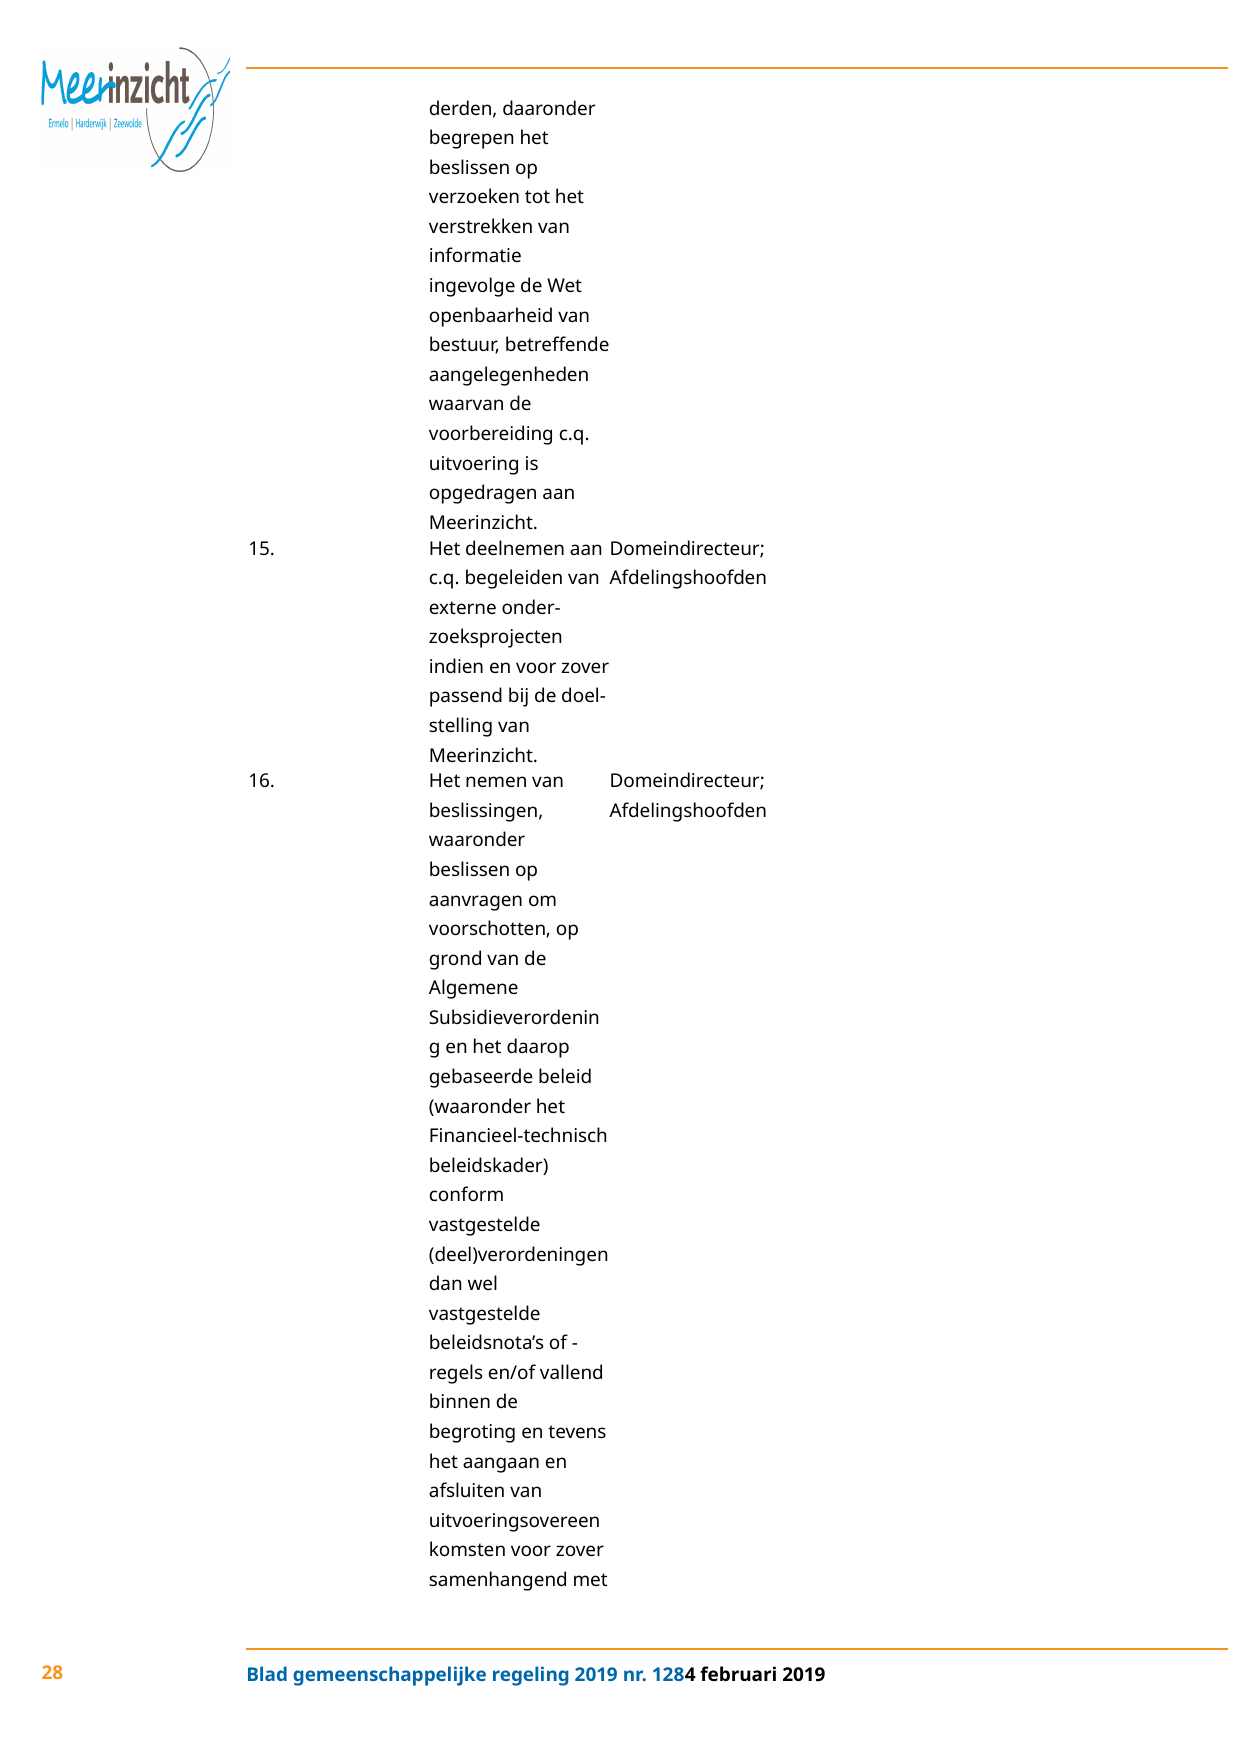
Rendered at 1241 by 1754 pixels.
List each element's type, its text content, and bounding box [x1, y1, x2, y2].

table_cell [971, 95, 1152, 535]
table_cell [248, 768, 429, 1592]
table_cell [971, 535, 1152, 767]
table_cell Het nemen van beslissingen, waaronder beslissen op aanvragen om voorschotten, op grond van de Algemene Subsidieverordening en het daarop gebaseerde beleid (waaronder het Financieel-technisch beleidskader) conform vastgestelde (deel)verordeningen dan wel vastgestelde beleidsnota’s of -regels en/of vallend binnen de begroting en tevens het aangaan en afsluiten van uitvoeringsovereenkomsten voor zover samenhangend met [429, 768, 609, 1592]
picture [41, 47, 231, 172]
table_cell [790, 95, 971, 535]
table_cell [971, 768, 1152, 1592]
table_cell [790, 535, 971, 767]
table_cell [609, 95, 790, 535]
table_cell Het deelnemen aan c.q. begeleiden van externe onder­zoeksprojecten indien en voor zover passend bij de doel­stelling van Meerinzicht. [429, 535, 609, 767]
table_cell derden, daaronder begrepen het beslissen op verzoeken tot het verstrekken van informatie ingevolge de Wet openbaarheid van bestuur, betreffende aan­gelegenheden waarvan de voorbereiding c.q. uitvoering is opgedragen aan Meerinzicht. [429, 95, 609, 535]
table_cell [248, 535, 429, 767]
table_cell [790, 768, 971, 1592]
table_cell Domeindirecteur; Afdelingshoofden [609, 535, 790, 767]
table_cell Domeindirecteur; Afdelingshoofden [609, 768, 790, 1592]
table_cell [248, 95, 429, 535]
